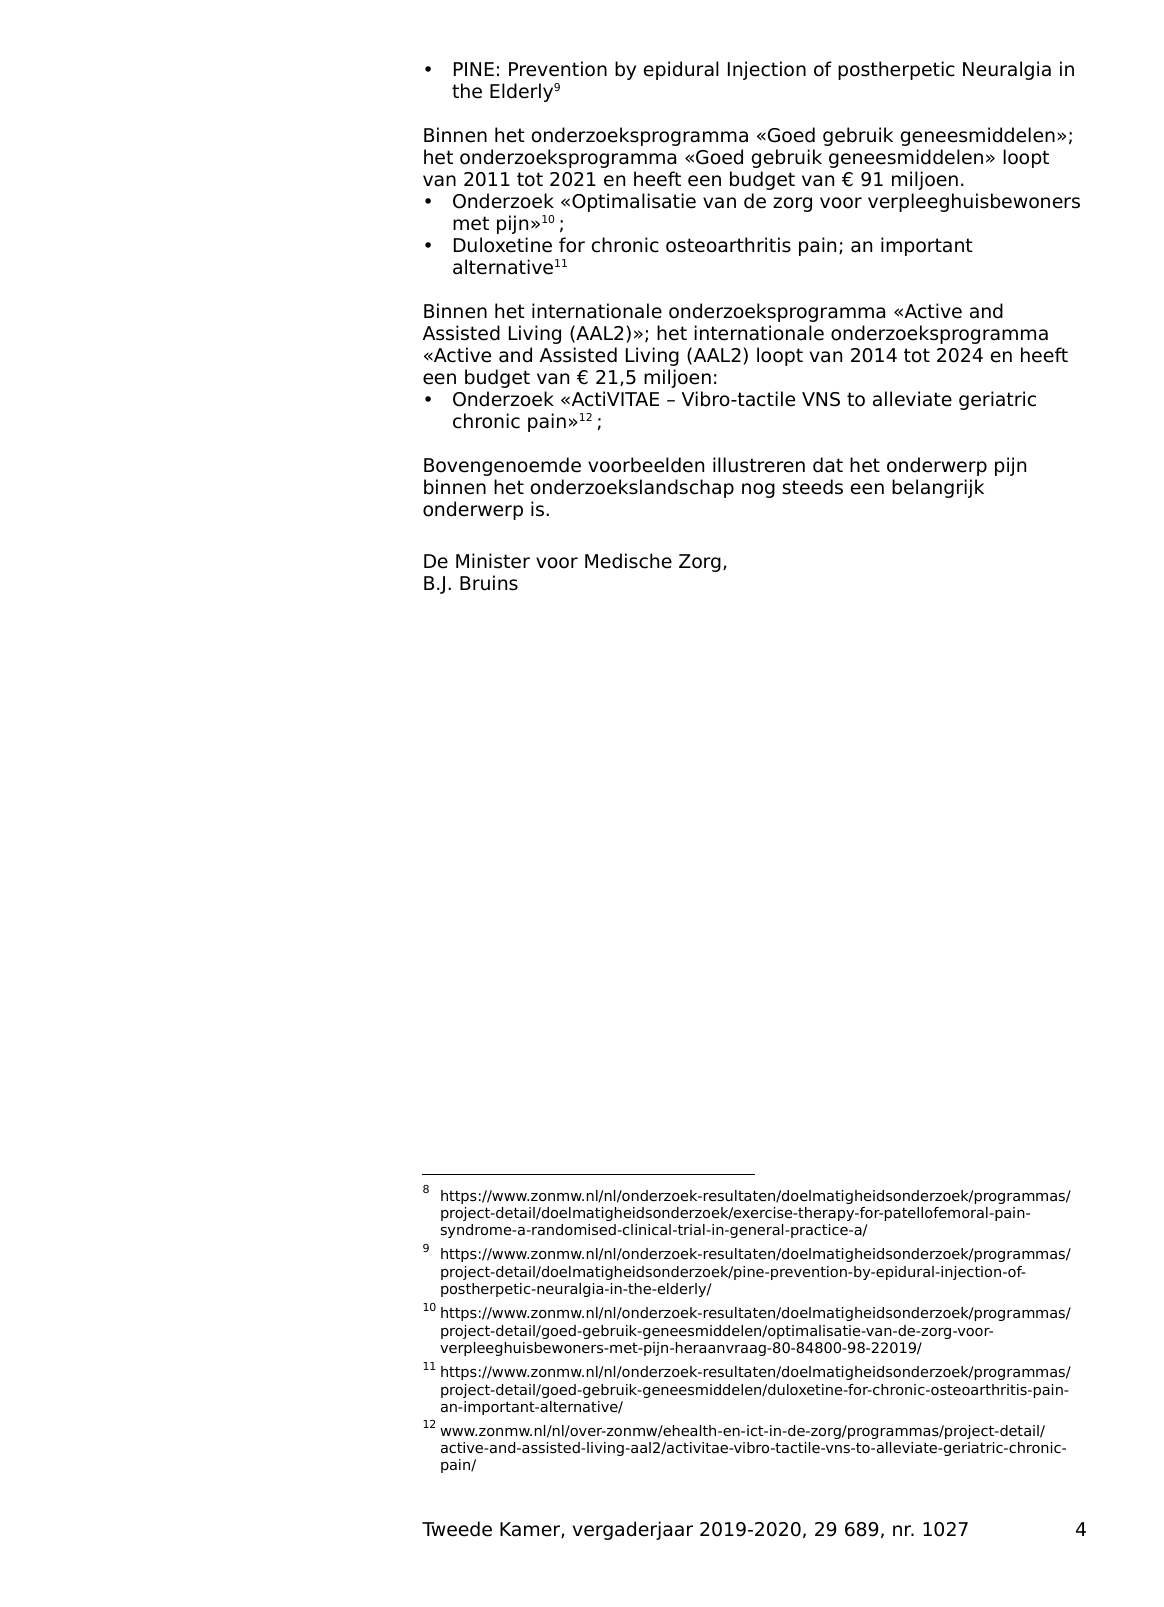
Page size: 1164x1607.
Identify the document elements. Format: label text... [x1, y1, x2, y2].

text https://www.zonmw.nl/nl/onderzoek-resultaten/doelmatigheidsonderzoek/programmas/project-detail/doelmatigheidsonderzoek/exercise-therapy-for-patellofemoral-pain-syndrome-a-randomised-clinical-trial-in-general-practice-a/ [422, 1183, 1087, 1239]
text • Onderzoek «Optimalisatie van de zorg voor verpleeghuisbewoners met pijn»; [422, 191, 1087, 235]
text • PINE: Prevention by epidural Injection of postherpetic Neuralgia in the Elderly [422, 59, 1087, 103]
text De Minister voor Medische Zorg, B.J. Bruins [422, 551, 1087, 595]
text • Duloxetine for chronic osteoarthritis pain; an important alternative [422, 235, 1087, 279]
text Bovengenoemde voorbeelden illustreren dat het onderwerp pijn binnen het onderzoekslandschap nog steeds een belangrijk onderwerp is. [422, 455, 1087, 521]
text • Onderzoek «ActiVITAE – Vibro-tactile VNS to alleviate geriatric chronic pain»; [422, 389, 1087, 433]
text https://www.zonmw.nl/nl/onderzoek-resultaten/doelmatigheidsonderzoek/programmas/project-detail/doelmatigheidsonderzoek/pine-prevention-by-epidural-injection-of-postherpetic-neuralgia-in-the-elderly/ [422, 1242, 1087, 1298]
text Binnen het onderzoeksprogramma «Goed gebruik geneesmiddelen»; het onderzoeksprogramma «Goed gebruik geneesmiddelen» loopt van 2011 tot 2021 en heeft een budget van € 91 miljoen. [422, 125, 1087, 191]
text https://www.zonmw.nl/nl/onderzoek-resultaten/doelmatigheidsonderzoek/programmas/project-detail/goed-gebruik-geneesmiddelen/duloxetine-for-chronic-osteoarthritis-pain-an-important-alternative/ [422, 1360, 1087, 1416]
text www.zonmw.nl/nl/over-zonmw/ehealth-en-ict-in-de-zorg/programmas/project-detail/active-and-assisted-living-aal2/activitae-vibro-tactile-vns-to-alleviate-geriatric-chronic-pain/ [422, 1418, 1087, 1474]
text Binnen het internationale onderzoeksprogramma «Active and Assisted Living (AAL2)»; het internationale onderzoeksprogramma «Active and Assisted Living (AAL2) loopt van 2014 tot 2024 en heeft een budget van € 21,5 miljoen: [422, 301, 1087, 389]
text https://www.zonmw.nl/nl/onderzoek-resultaten/doelmatigheidsonderzoek/programmas/project-detail/goed-gebruik-geneesmiddelen/optimalisatie-van-de-zorg-voor-verpleeghuisbewoners-met-pijn-heraanvraag-80-84800-98-22019/ [422, 1301, 1087, 1357]
